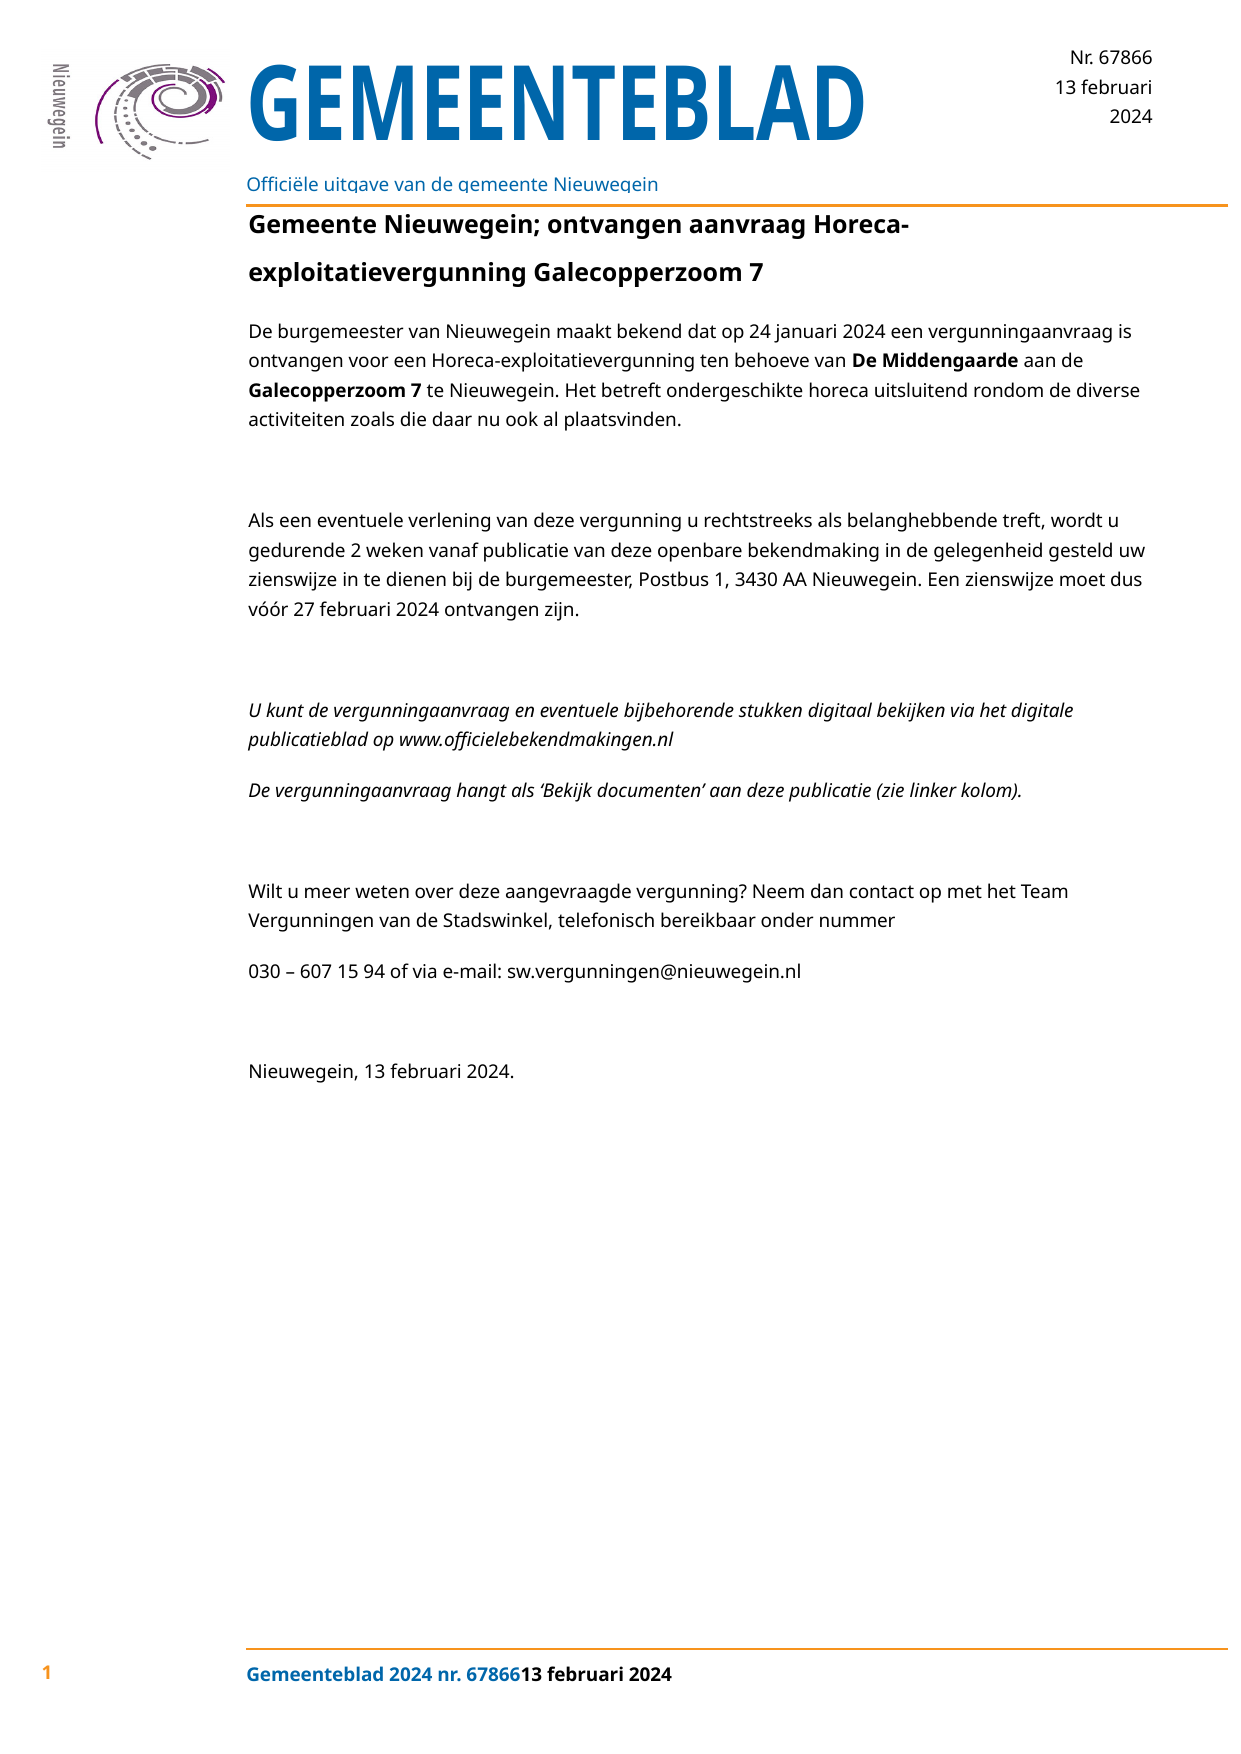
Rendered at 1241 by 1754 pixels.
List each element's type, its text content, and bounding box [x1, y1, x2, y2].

text De burgemeester van Nieuwegein maakt bekend dat op 24 januari 2024 een vergunningaanvraag is ontvangen voor een Horeca-exploitatievergunning ten behoeve van De Middengaarde aan de Galecopperzoom 7 te Nieuwegein. Het betreft ondergeschikte horeca uitsluitend rondom de diverse activiteiten zoals die daar nu ook al plaatsvinden. [248, 318, 1152, 432]
text U kunt de vergunningaanvraag en eventuele bijbehorende stukken digitaal bekijken via het digitale publicatieblad op www.officielebekendmakingen.nl [248, 697, 1152, 752]
text Wilt u meer weten over deze aangevraagde vergunning? Neem dan contact op met het Team Vergunningen van de Stadswinkel, telefonisch bereikbaar onder nummer [248, 878, 1152, 933]
picture [41, 47, 231, 172]
text 030 – 607 15 94 of via e-mail: sw.vergunningen@nieuwegein.nl [248, 958, 1152, 984]
text De vergunningaanvraag hangt als ‘Bekijk documenten’ aan deze publicatie (zie linker kolom). [248, 777, 1152, 803]
text Nieuwegein, 13 februari 2024. [248, 1059, 1152, 1084]
text Gemeente Nieuwegein; ontvangen aanvraag Horeca-exploitatievergunning Galecopperzoom 7 [248, 207, 1152, 288]
text Als een eventuele verlening van deze vergunning u rechtstreeks als belanghebbende treft, wordt u gedurende 2 weken vanaf publicatie van deze openbare bekendmaking in de gelegenheid gesteld uw zienswijze in te dienen bij de burgemeester, Postbus 1, 3430 AA Nieuwegein. Een zienswijze moet dus vóór 27 februari 2024 ontvangen zijn. [248, 507, 1152, 622]
